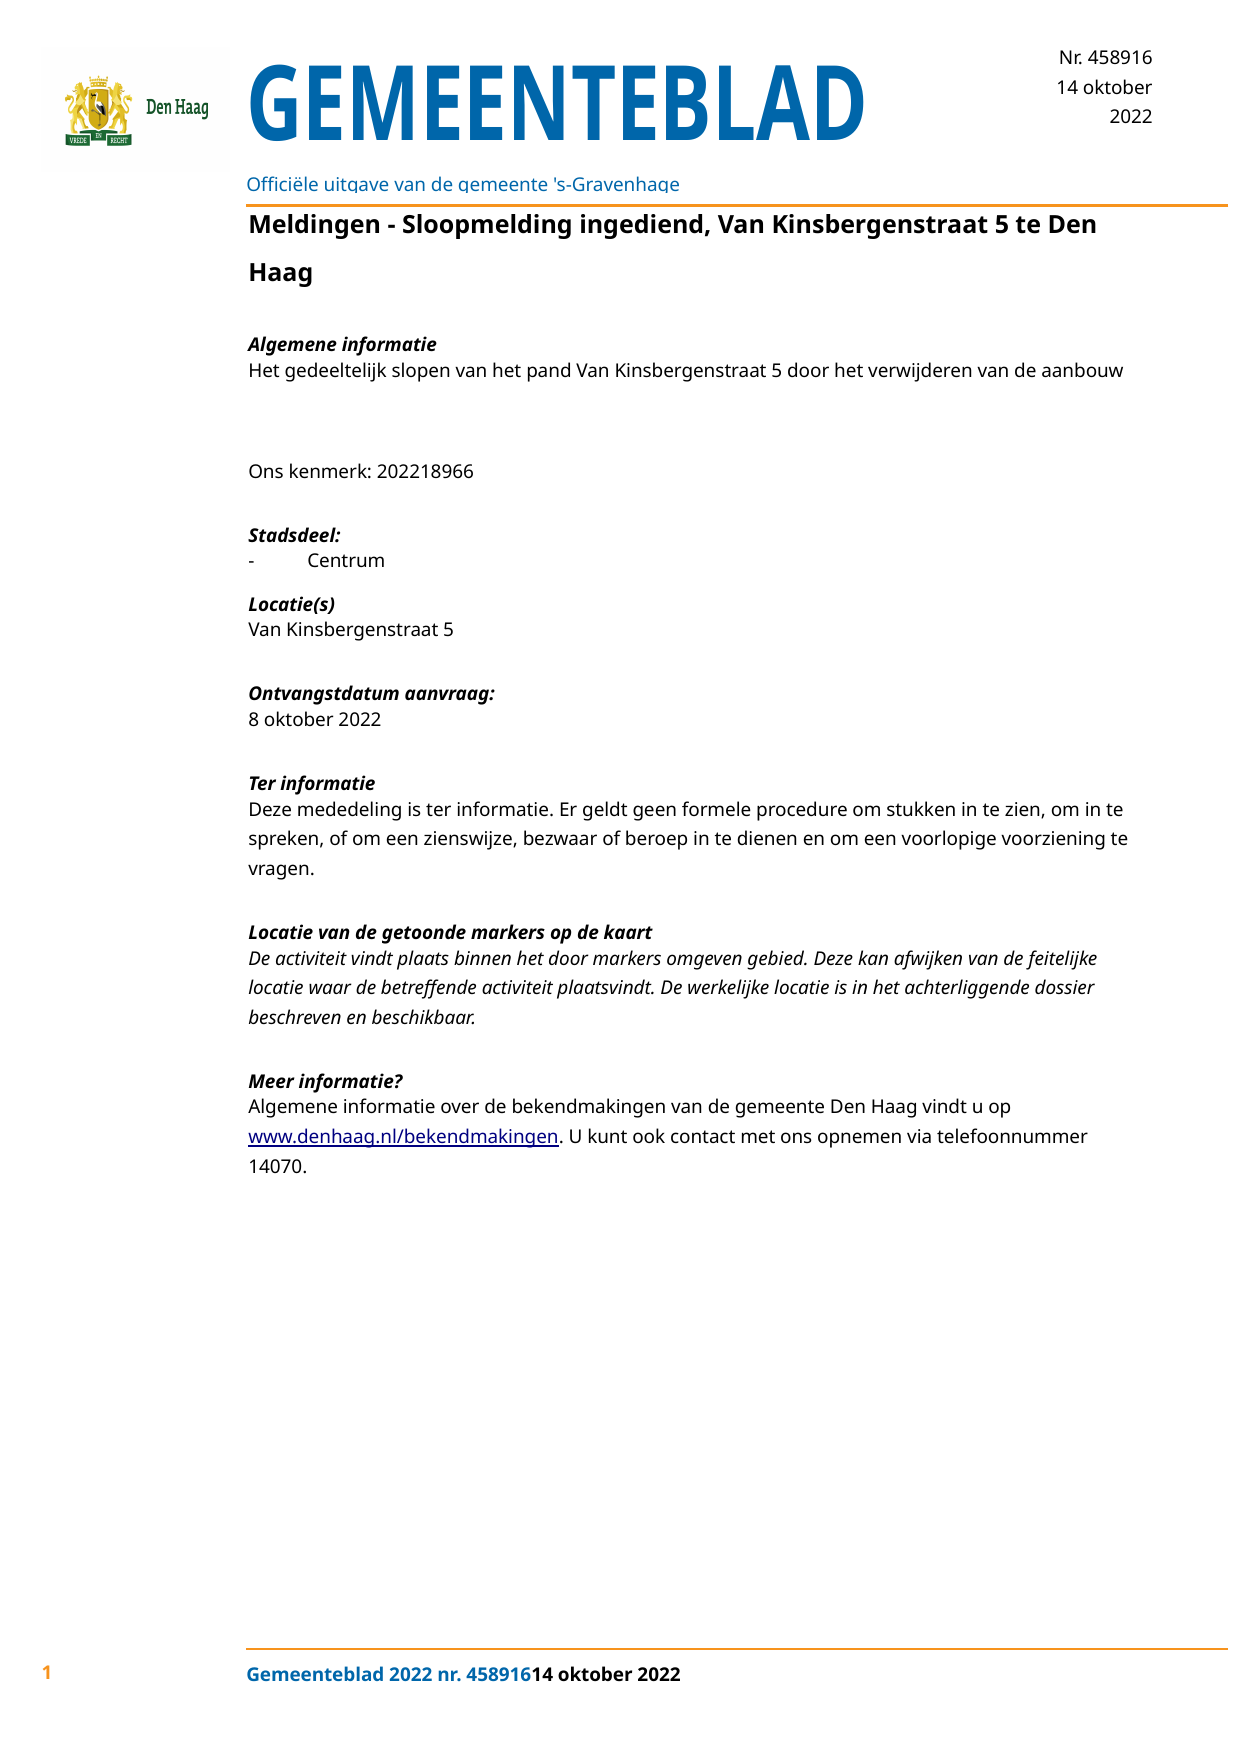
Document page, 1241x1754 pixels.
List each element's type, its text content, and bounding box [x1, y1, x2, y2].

text Algemene informatie [248, 331, 1152, 357]
text Stadsdeel: [248, 522, 1152, 548]
text De activiteit vindt plaats binnen het door markers omgeven gebied. Deze kan afwijken van de feitelijke locatie waar de betreffende activiteit plaatsvindt. De werkelijke locatie is in het achterliggende dossier beschreven en beschikbaar. [248, 945, 1152, 1030]
text Het gedeeltelijk slopen van het pand Van Kinsbergenstraat 5 door het verwijderen van de aanbouw [248, 357, 1152, 383]
text Ter informatie [248, 770, 1152, 796]
picture [41, 47, 231, 172]
text Locatie van de getoonde markers op de kaart [248, 919, 1152, 945]
text 8 oktober 2022 [248, 706, 1152, 732]
text Van Kinsbergenstraat 5 [248, 617, 1152, 642]
text Ons kenmerk: 202218966 [248, 458, 1152, 484]
text Ontvangstdatum aanvraag: [248, 681, 1152, 706]
text Algemene informatie over de bekendmakingen van de gemeente Den Haag vindt u op www.denhaag.nl/bekendmakingen. U kunt ook contact met ons opnemen via telefoonnummer 14070. [248, 1094, 1152, 1178]
list Centrum [248, 548, 1152, 573]
text Meldingen - Sloopmelding ingediend, Van Kinsbergenstraat 5 te Den Haag [248, 207, 1152, 288]
text Locatie(s) [248, 591, 1152, 617]
text Meer informatie? [248, 1068, 1152, 1094]
text Deze mededeling is ter informatie. Er geldt geen formele procedure om stukken in te zien, om in te spreken, of om een zienswijze, bezwaar of beroep in te dienen en om een voorlopige voorziening te vragen. [248, 796, 1152, 881]
